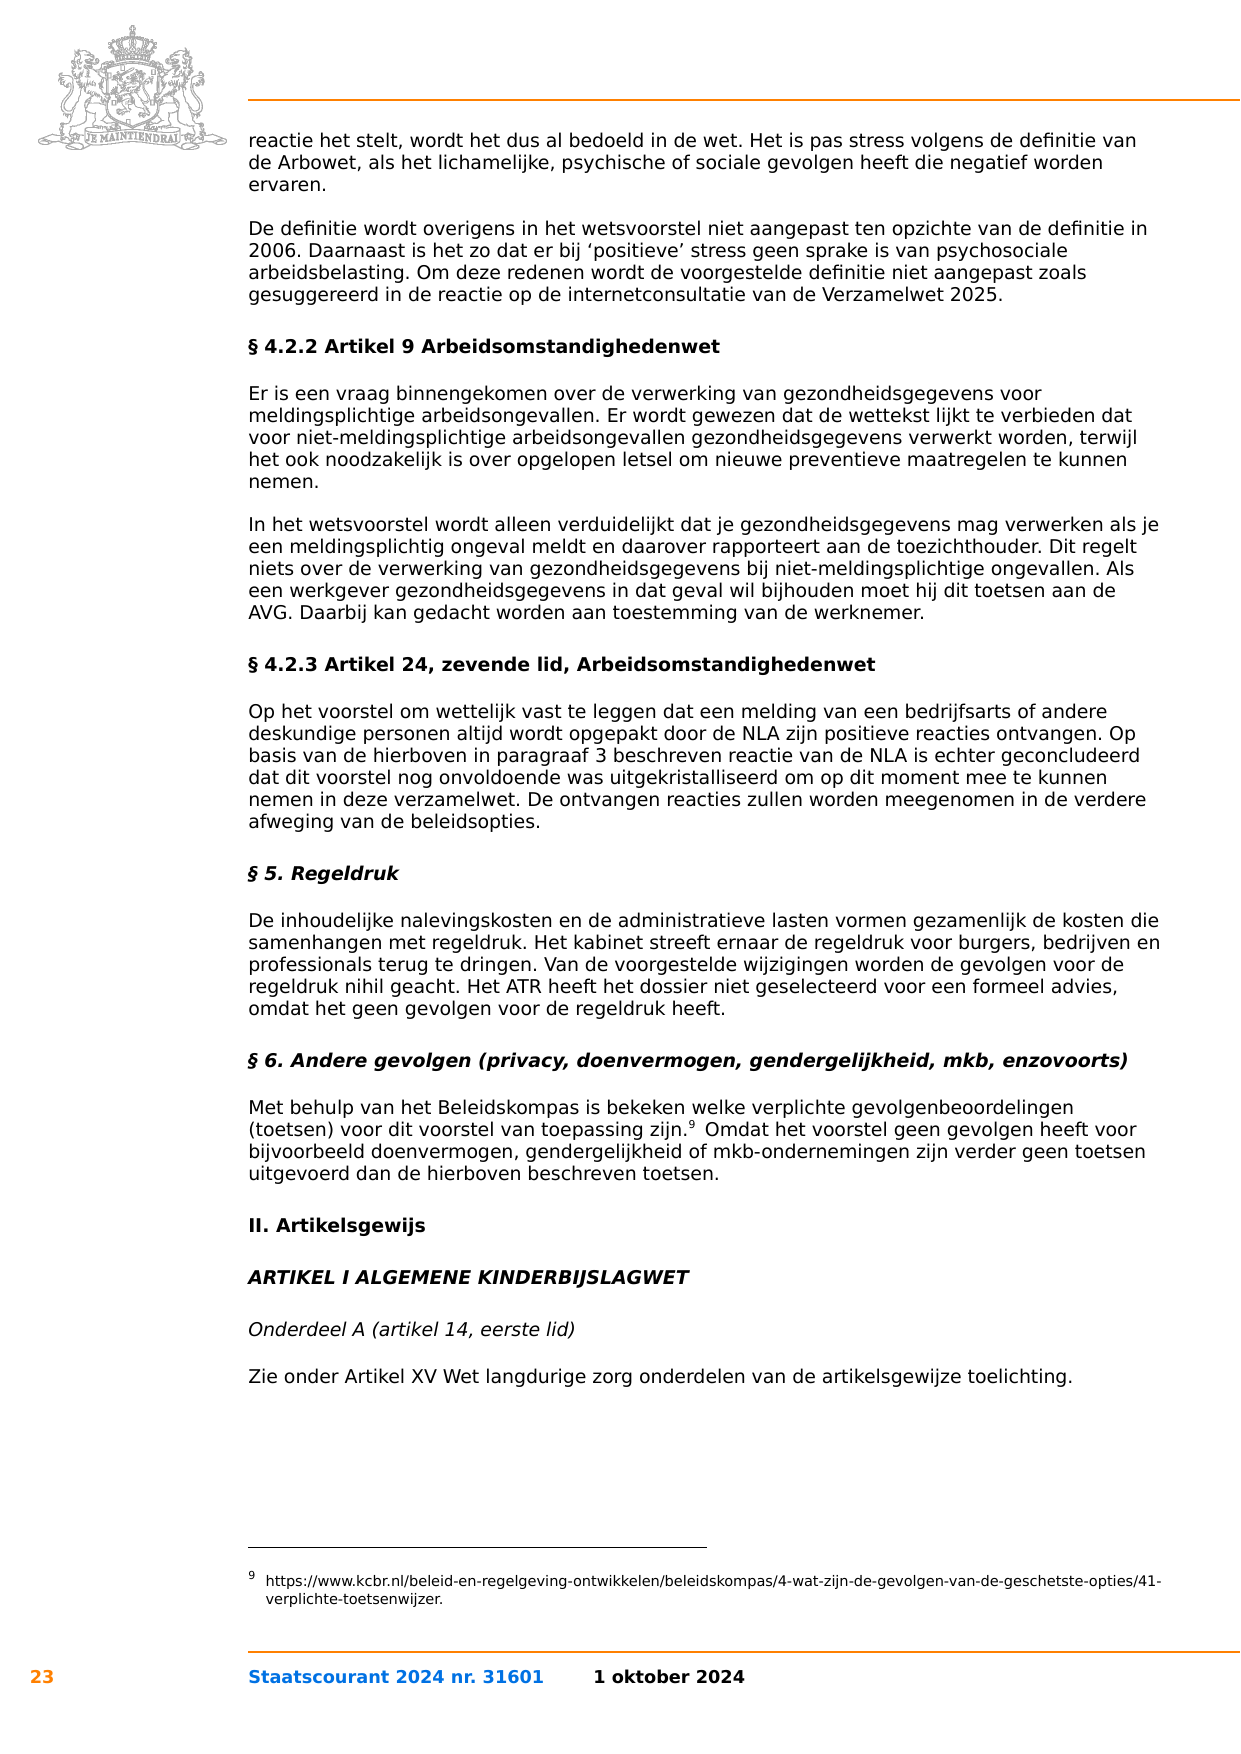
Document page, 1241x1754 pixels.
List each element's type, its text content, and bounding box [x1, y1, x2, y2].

text Zie onder Artikel XV Wet langdurige zorg onderdelen van de artikelsgewijze toelichting. [248, 1366, 1163, 1388]
subtitle § 5. Regeldruk [248, 863, 1163, 885]
subtitle ARTIKEL I ALGEMENE KINDERBIJSLAGWET [248, 1267, 1163, 1289]
text reactie het stelt, wordt het dus al bedoeld in de wet. Het is pas stress volgens de definitie van de Arbowet, als het lichamelijke, psychische of sociale gevolgen heeft die negatief worden ervaren. [248, 130, 1163, 196]
picture [38, 25, 227, 150]
text In het wetsvoorstel wordt alleen verduidelijkt dat je gezondheidsgegevens mag verwerken als je een meldingsplichtig ongeval meldt en daarover rapporteert aan de toezichthouder. Dit regelt niets over de verwerking van gezondheidsgegevens bij niet-meldingsplichtige ongevallen. Als een werkgever gezondheidsgegevens in dat geval wil bijhouden moet hij dit toetsen aan de AVG. Daarbij kan gedacht worden aan toestemming van de werknemer. [248, 514, 1163, 624]
subtitle II. Artikelsgewijs [248, 1215, 1163, 1237]
subtitle Onderdeel A (artikel 14, eerste lid) [248, 1319, 1163, 1341]
text Op het voorstel om wettelijk vast te leggen dat een melding van een bedrijfsarts of andere deskundige personen altijd wordt opgepakt door de NLA zijn positieve reacties ontvangen. Op basis van de hierboven in paragraaf 3 beschreven reactie van de NLA is echter geconcludeerd dat dit voorstel nog onvoldoende was uitgekristalliseerd om op dit moment mee te kunnen nemen in deze verzamelwet. De ontvangen reacties zullen worden meegenomen in de verdere afweging van de beleidsopties. [248, 701, 1163, 833]
text De inhoudelijke nalevingskosten en de administratieve lasten vormen gezamenlijk de kosten die samenhangen met regeldruk. Het kabinet streeft ernaar de regeldruk voor burgers, bedrijven en professionals terug te dringen. Van de voorgestelde wijzigingen worden de gevolgen voor de regeldruk nihil geacht. Het ATR heeft het dossier niet geselecteerd voor een formeel advies, omdat het geen gevolgen voor de regeldruk heeft. [248, 910, 1163, 1020]
subtitle § 6. Andere gevolgen (privacy, doenvermogen, gendergelijkheid, mkb, enzovoorts) [248, 1050, 1163, 1072]
subtitle § 4.2.2 Artikel 9 Arbeidsomstandighedenwet [248, 336, 1163, 358]
subtitle § 4.2.3 Artikel 24, zevende lid, Arbeidsomstandighedenwet [248, 654, 1163, 676]
text Er is een vraag binnengekomen over de verwerking van gezondheidsgegevens voor meldingsplichtige arbeidsongevallen. Er wordt gewezen dat de wettekst lijkt te verbieden dat voor niet-meldingsplichtige arbeidsongevallen gezondheidsgegevens verwerkt worden, terwijl het ook noodzakelijk is over opgelopen letsel om nieuwe preventieve maatregelen te kunnen nemen. [248, 383, 1163, 492]
text Met behulp van het Beleidskompas is bekeken welke verplichte gevolgenbeoordelingen (toetsen) voor dit voorstel van toepassing zijn. Omdat het voorstel geen gevolgen heeft voor bijvoorbeeld doenvermogen, gendergelijkheid of mkb-ondernemingen zijn verder geen toetsen uitgevoerd dan de hierboven beschreven toetsen. [248, 1097, 1163, 1185]
text https://www.kcbr.nl/beleid-en-regelgeving-ontwikkelen/beleidskompas/4-wat-zijn-de-gevolgen-van-de-geschetste-opties/41-verplichte-toetsenwijzer. [248, 1569, 1163, 1608]
text De definitie wordt overigens in het wetsvoorstel niet aangepast ten opzichte van de definitie in 2006. Daarnaast is het zo dat er bij ‘positieve’ stress geen sprake is van psychosociale arbeidsbelasting. Om deze redenen wordt de voorgestelde definitie niet aangepast zoals gesuggereerd in de reactie op de internetconsultatie van de Verzamelwet 2025. [248, 218, 1163, 306]
